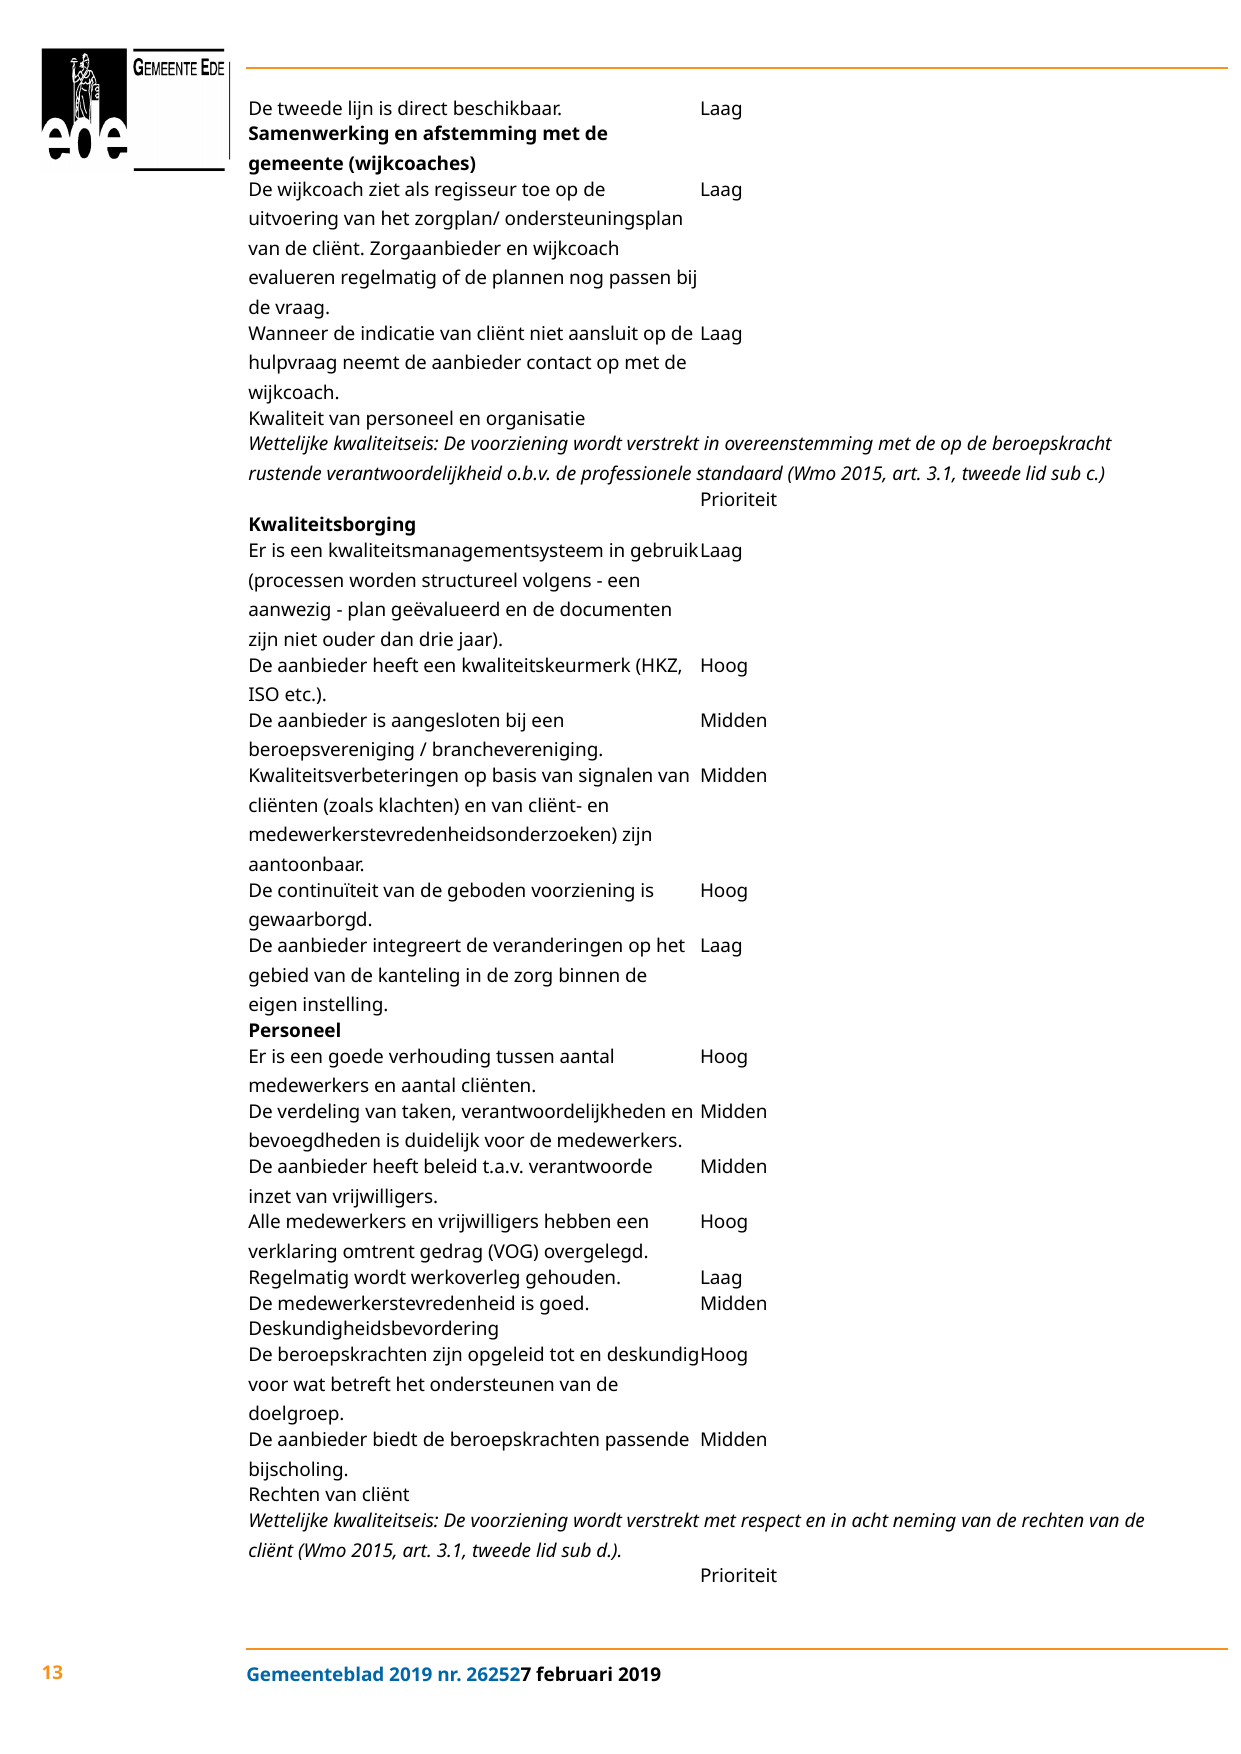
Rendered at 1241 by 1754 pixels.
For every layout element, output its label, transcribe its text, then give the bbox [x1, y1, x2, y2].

table_cell Hoog [700, 1341, 1152, 1426]
table_cell Hoog [700, 877, 1152, 932]
table_cell [700, 121, 1152, 176]
table_cell De wijkcoach ziet als regisseur toe op de uitvoering van het zorgplan/ ondersteuningsplan van de cliënt. Zorgaanbieder en wijkcoach evalueren regelmatig of de plannen nog passen bij de vraag. [248, 176, 700, 320]
table_cell De beroepskrachten zijn opgeleid tot en deskundig voor wat betreft het ondersteunen van de doelgroep. [248, 1341, 700, 1426]
table_cell Midden [700, 1154, 1152, 1209]
picture [41, 47, 231, 172]
table_cell [700, 1017, 1152, 1043]
table_cell Midden [700, 1290, 1152, 1316]
table_cell Prioriteit [700, 1563, 1152, 1588]
table_cell De medewerkerstevredenheid is goed. [248, 1290, 700, 1316]
table_cell De aanbieder heeft een kwaliteitskeurmerk (HKZ, ISO etc.). [248, 652, 700, 707]
table_cell [700, 1316, 1152, 1341]
table_cell Kwaliteitsborging [248, 512, 700, 537]
table_cell Midden [700, 707, 1152, 762]
table_cell [248, 486, 700, 512]
table_cell De aanbieder integreert de veranderingen op het gebied van de kanteling in de zorg binnen de eigen instelling. [248, 932, 700, 1017]
table_cell Midden [700, 1098, 1152, 1153]
table_cell Hoog [700, 1209, 1152, 1264]
table_cell Laag [700, 1264, 1152, 1290]
table_cell De aanbieder heeft beleid t.a.v. verantwoorde inzet van vrijwilligers. [248, 1154, 700, 1209]
table_cell Laag [700, 176, 1152, 320]
table_cell Laag [700, 932, 1152, 1017]
table_cell Laag [700, 537, 1152, 652]
table_cell Laag [700, 95, 1152, 121]
table_cell Kwaliteit van personeel en organisatie [248, 405, 1152, 431]
table_cell Laag [700, 320, 1152, 405]
table_cell Midden [700, 763, 1152, 877]
table_cell De tweede lijn is direct beschikbaar. [248, 95, 700, 121]
table_cell De aanbieder biedt de beroepskrachten passende bijscholing. [248, 1426, 700, 1481]
table_cell Hoog [700, 652, 1152, 707]
table_cell Wettelijke kwaliteitseis: De voorziening wordt verstrekt in overeenstemming met de op de beroepskracht rustende verantwoordelijkheid o.b.v. de professionele standaard (Wmo 2015, art. 3.1, tweede lid sub c.) [248, 431, 1152, 486]
table_cell Wettelijke kwaliteitseis: De voorziening wordt verstrekt met respect en in acht neming van de rechten van de cliënt (Wmo 2015, art. 3.1, tweede lid sub d.). [248, 1507, 1152, 1562]
table_cell [700, 512, 1152, 537]
table_cell Wanneer de indicatie van cliënt niet aansluit op de hulpvraag neemt de aanbieder contact op met de wijkcoach. [248, 320, 700, 405]
table_cell Prioriteit [700, 486, 1152, 512]
table_cell Samenwerking en afstemming met de gemeente (wijkcoaches) [248, 121, 700, 176]
table_cell Er is een kwaliteitsmanagementsysteem in gebruik (processen worden structureel volgens - een aanwezig - plan geëvalueerd en de documenten zijn niet ouder dan drie jaar). [248, 537, 700, 652]
table_cell Rechten van cliënt [248, 1481, 1152, 1507]
table_cell Regelmatig wordt werkoverleg gehouden. [248, 1264, 700, 1290]
table_cell Er is een goede verhouding tussen aantal medewerkers en aantal cliënten. [248, 1043, 700, 1098]
table_cell De aanbieder is aangesloten bij een beroepsvereniging / branchevereniging. [248, 707, 700, 762]
table_cell Personeel [248, 1017, 700, 1043]
table_cell Hoog [700, 1043, 1152, 1098]
table_cell Midden [700, 1426, 1152, 1481]
table_cell De verdeling van taken, verantwoordelijkheden en bevoegdheden is duidelijk voor de medewerkers. [248, 1098, 700, 1153]
table_cell Kwaliteitsverbeteringen op basis van signalen van cliënten (zoals klachten) en van cliënt- en medewerkerstevredenheidsonderzoeken) zijn aantoonbaar. [248, 763, 700, 877]
table_cell De continuïteit van de geboden voorziening is gewaarborgd. [248, 877, 700, 932]
table_cell [248, 1563, 700, 1588]
table_cell Deskundigheidsbevordering [248, 1316, 700, 1341]
table_cell Alle medewerkers en vrijwilligers hebben een verklaring omtrent gedrag (VOG) overgelegd. [248, 1209, 700, 1264]
